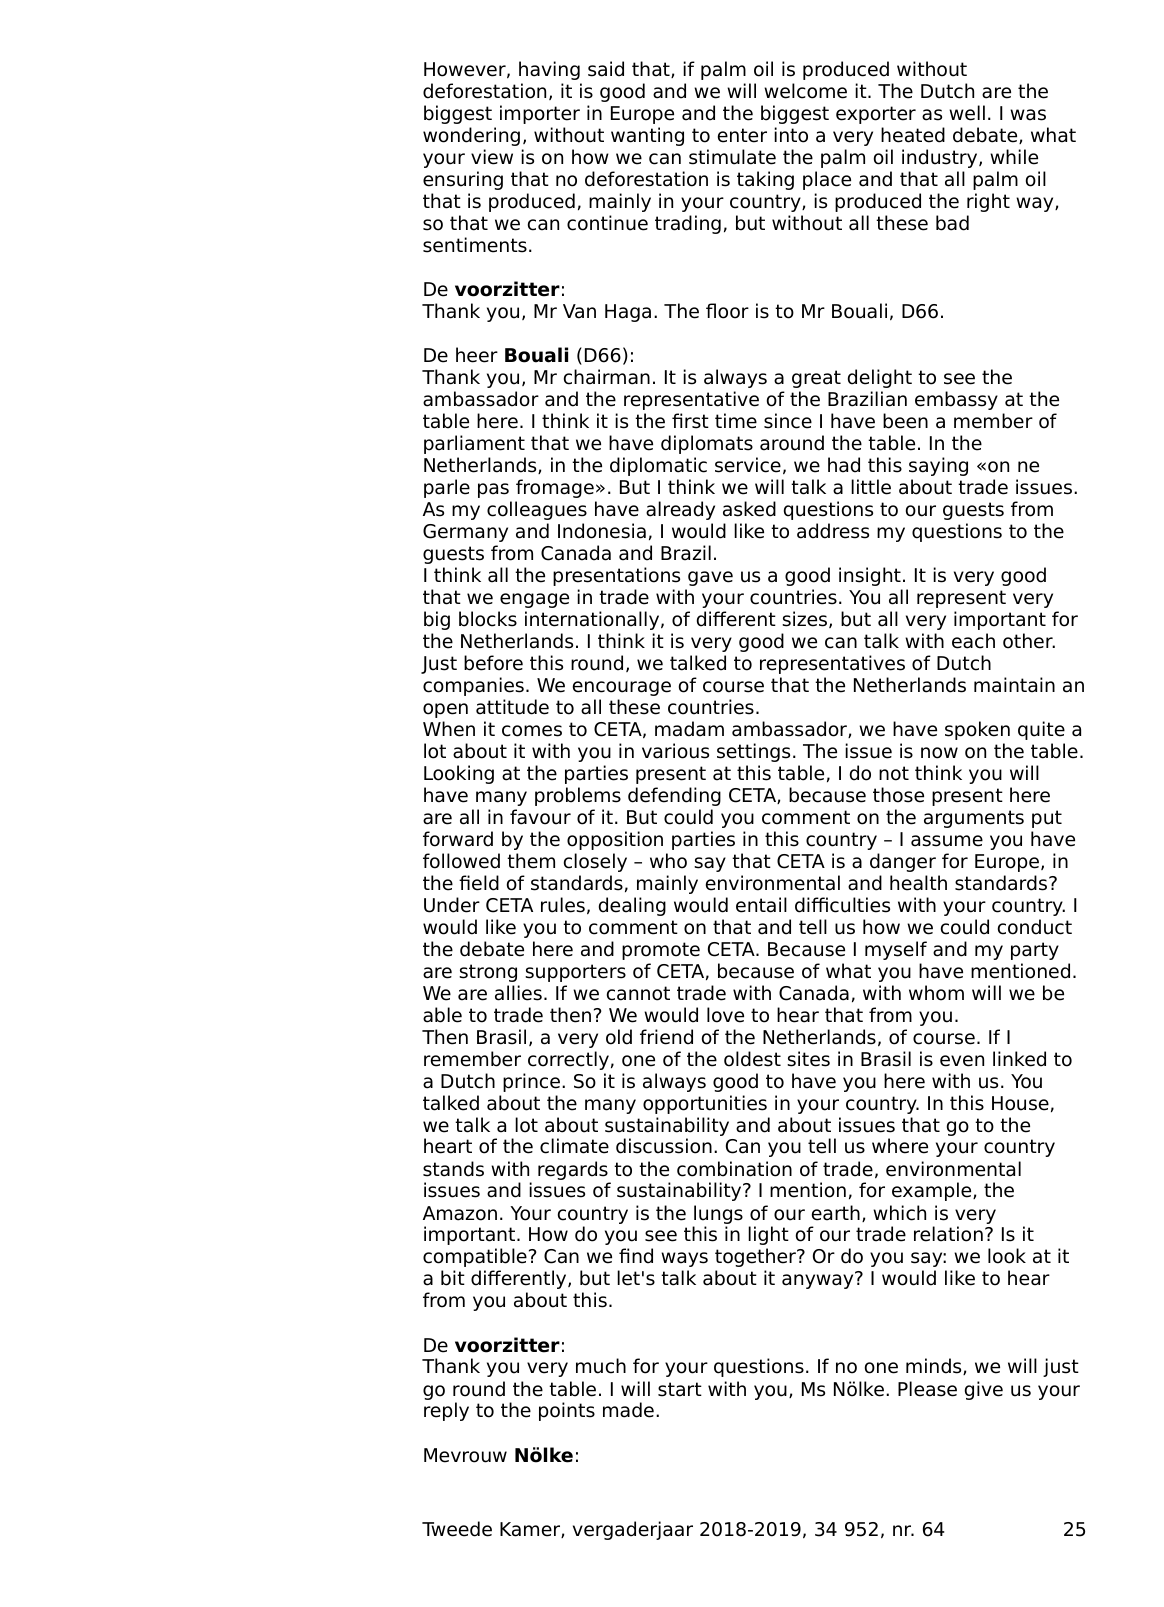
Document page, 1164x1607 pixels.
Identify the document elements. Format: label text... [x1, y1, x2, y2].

text De voorzitter: [422, 279, 1087, 301]
text Thank you, Mr chairman. It is always a great delight to see the ambassador and the representative of the Brazilian embassy at the table here. I think it is the first time since I have been a member of parliament that we have diplomats around the table. In the Netherlands, in the diplomatic service, we had this saying «on ne parle pas fromage». But I think we will talk a little about trade issues. As my colleagues have already asked questions to our guests from Germany and Indonesia, I would like to address my questions to the guests from Canada and Brazil. [422, 367, 1087, 565]
text When it comes to CETA, madam ambassador, we have spoken quite a lot about it with you in various settings. The issue is now on the table. Looking at the parties present at this table, I do not think you will have many problems defending CETA, because those present here are all in favour of it. But could you comment on the arguments put forward by the opposition parties in this country – I assume you have followed them closely – who say that CETA is a danger for Europe, in the field of standards, mainly environmental and health standards? Under CETA rules, dealing would entail difficulties with your country. I would like you to comment on that and tell us how we could conduct the debate here and promote CETA. Because I myself and my party are strong supporters of CETA, because of what you have mentioned. We are allies. If we cannot trade with Canada, with whom will we be able to trade then? We would love to hear that from you. [422, 719, 1087, 1027]
text Then Brasil, a very old friend of the Netherlands, of course. If I remember correctly, one of the oldest sites in Brasil is even linked to a Dutch prince. So it is always good to have you here with us. You talked about the many opportunities in your country. In this House, we talk a lot about sustainability and about issues that go to the heart of the climate discussion. Can you tell us where your country stands with regards to the combination of trade, environmental issues and issues of sustainability? I mention, for example, the Amazon. Your country is the lungs of our earth, which is very important. How do you see this in light of our trade relation? Is it compatible? Can we find ways together? Or do you say: we look at it a bit differently, but let's talk about it anyway? I would like to hear from you about this. [422, 1027, 1087, 1312]
text De heer Bouali (D66): [422, 345, 1087, 367]
text Thank you very much for your questions. If no one minds, we will just go round the table. I will start with you, Ms Nölke. Please give us your reply to the points made. [422, 1356, 1087, 1422]
text Mevrouw Nölke: [422, 1444, 1087, 1467]
text Thank you, Mr Van Haga. The floor is to Mr Bouali, D66. [422, 301, 1087, 323]
text De voorzitter: [422, 1334, 1087, 1356]
text However, having said that, if palm oil is produced without deforestation, it is good and we will welcome it. The Dutch are the biggest importer in Europe and the biggest exporter as well. I was wondering, without wanting to enter into a very heated debate, what your view is on how we can stimulate the palm oil industry, while ensuring that no deforestation is taking place and that all palm oil that is produced, mainly in your country, is produced the right way, so that we can continue trading, but without all these bad sentiments. [422, 59, 1087, 257]
text I think all the presentations gave us a good insight. It is very good that we engage in trade with your countries. You all represent very big blocks internationally, of different sizes, but all very important for the Netherlands. I think it is very good we can talk with each other. Just before this round, we talked to representatives of Dutch companies. We encourage of course that the Netherlands maintain an open attitude to all these countries. [422, 565, 1087, 719]
